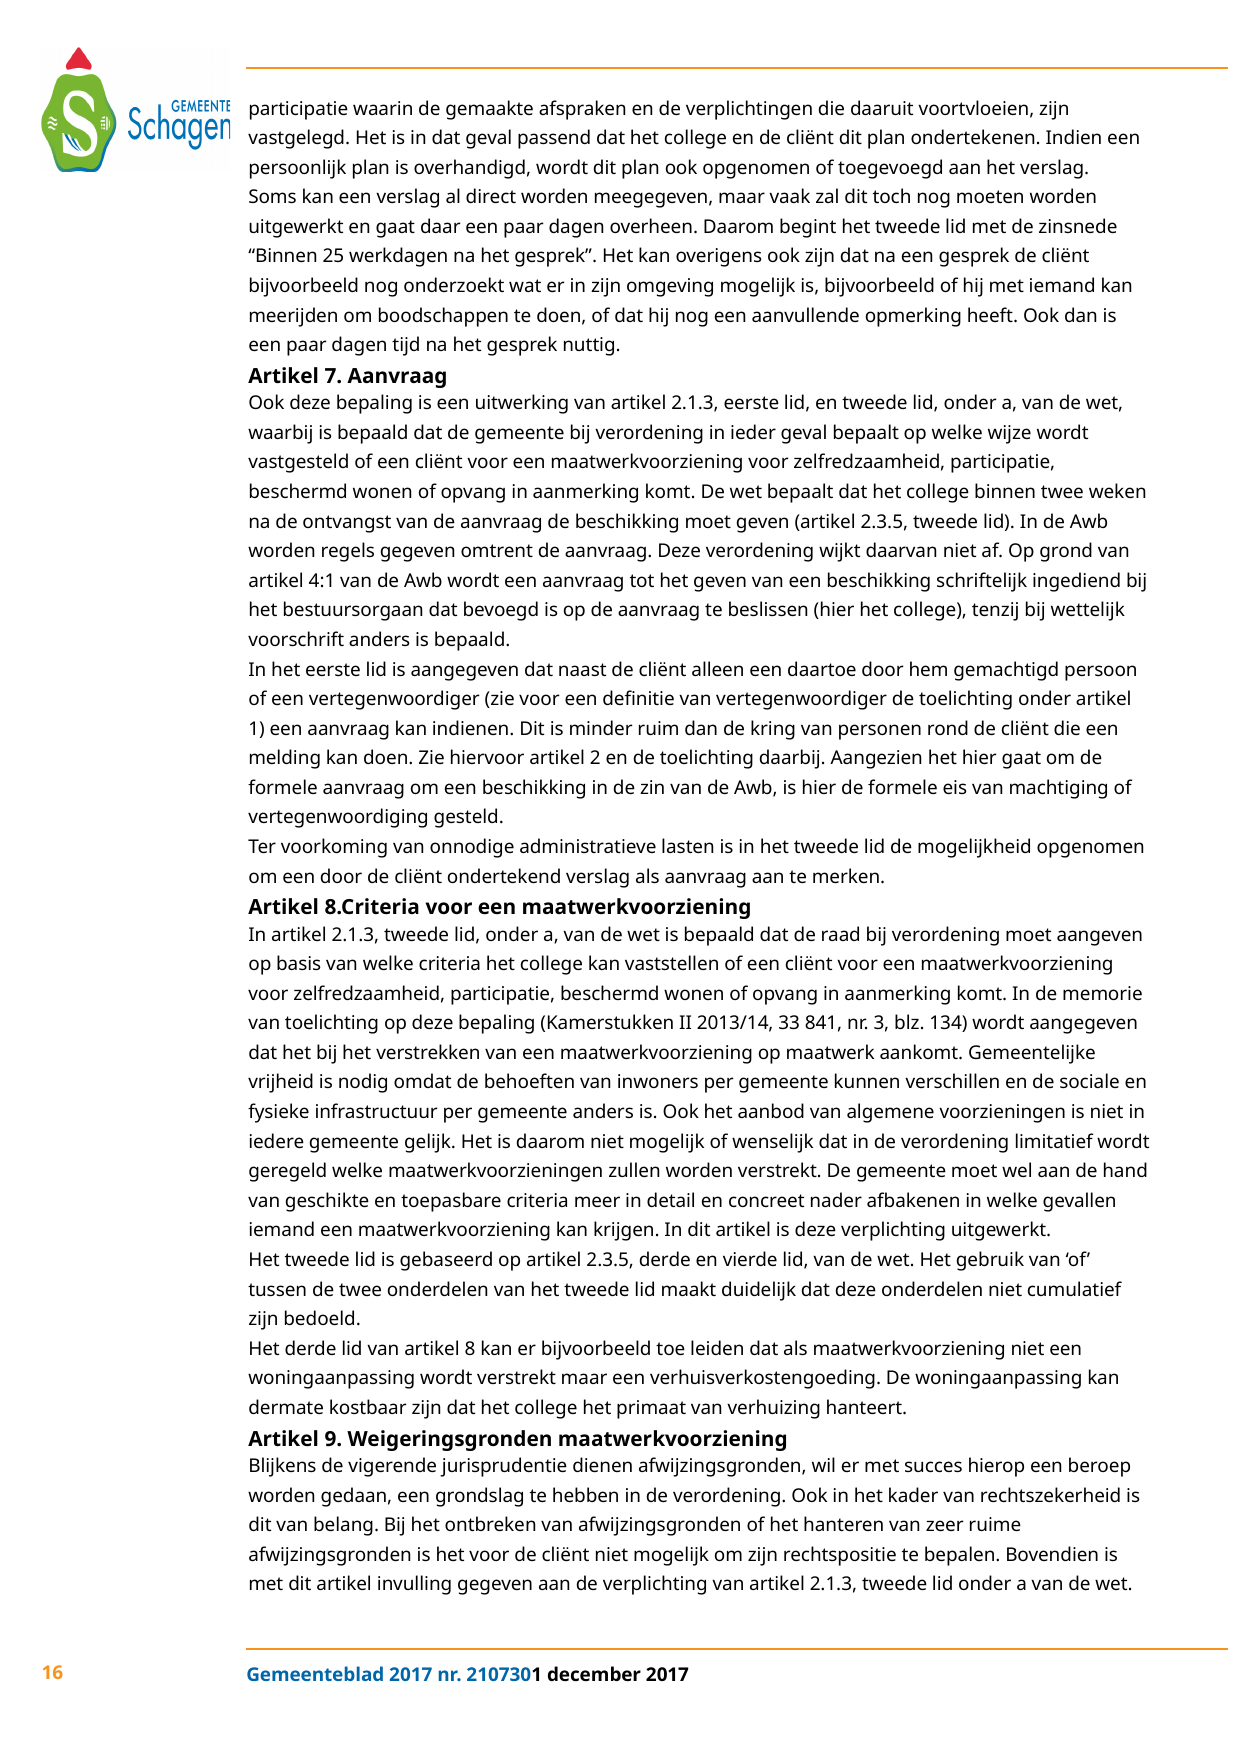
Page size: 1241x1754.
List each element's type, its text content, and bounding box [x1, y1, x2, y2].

picture [41, 47, 231, 172]
text In artikel 2.1.3, tweede lid, onder a, van de wet is bepaald dat de raad bij verordening moet aangeven op basis van welke criteria het college kan vaststellen of een cliënt voor een maatwerkvoorziening voor zelfredzaamheid, participatie, beschermd wonen of opvang in aanmerking komt. In de memorie van toelichting op deze bepaling (Kamerstukken II 2013/14, 33 841, nr. 3, blz. 134) wordt aangegeven dat het bij het verstrekken van een maatwerkvoorziening op maatwerk aankomt. Gemeentelijke vrijheid is nodig omdat de behoeften van inwoners per gemeente kunnen verschillen en de sociale en fysieke infrastructuur per gemeente anders is. Ook het aanbod van algemene voorzieningen is niet in iedere gemeente gelijk. Het is daarom niet mogelijk of wenselijk dat in de verordening limitatief wordt geregeld welke maatwerkvoorzieningen zullen worden verstrekt. De gemeente moet wel aan de hand van geschikte en toepasbare criteria meer in detail en concreet nader afbakenen in welke gevallen iemand een maatwerkvoorziening kan krijgen. In dit artikel is deze verplichting uitgewerkt. [248, 921, 1152, 1242]
text Ter voorkoming van onnodige administratieve lasten is in het tweede lid de mogelijkheid opgenomen [248, 833, 1152, 859]
text Het derde lid van artikel 8 kan er bijvoorbeeld toe leiden dat als maatwerkvoorziening niet een woningaanpassing wordt verstrekt maar een verhuisverkostengoeding. De woningaanpassing kan dermate kostbaar zijn dat het college het primaat van verhuizing hanteert. [248, 1335, 1152, 1420]
text Artikel 7. Aanvraag [248, 361, 1152, 389]
text Ook deze bepaling is een uitwerking van artikel 2.1.3, eerste lid, en tweede lid, onder a, van de wet, waarbij is bepaald dat de gemeente bij verordening in ieder geval bepaalt op welke wijze wordt vastgesteld of een cliënt voor een maatwerkvoorziening voor zelfredzaamheid, participatie, beschermd wonen of opvang in aanmerking komt. De wet bepaalt dat het college binnen twee weken na de ontvangst van de aanvraag de beschikking moet geven (artikel 2.3.5, tweede lid). In de Awb worden regels gegeven omtrent de aanvraag. Deze verordening wijkt daarvan niet af. Op grond van artikel 4:1 van de Awb wordt een aanvraag tot het geven van een beschikking schriftelijk ingediend bij het bestuursorgaan dat bevoegd is op de aanvraag te beslissen (hier het college), tenzij bij wettelijk voorschrift anders is bepaald. [248, 389, 1152, 652]
text Artikel 9. Weigeringsgronden maatwerkvoorziening [248, 1424, 1152, 1452]
text Blijkens de vigerende jurisprudentie dienen afwijzingsgronden, wil er met succes hierop een beroep worden gedaan, een grondslag te hebben in de verordening. Ook in het kader van rechtszekerheid is dit van belang. Bij het ontbreken van afwijzingsgronden of het hanteren van zeer ruime afwijzingsgronden is het voor de cliënt niet mogelijk om zijn rechtspositie te bepalen. Bovendien is met dit artikel invulling gegeven aan de verplichting van artikel 2.1.3, tweede lid onder a van de wet. [248, 1452, 1152, 1596]
text Soms kan een verslag al direct worden meegegeven, maar vaak zal dit toch nog moeten worden uitgewerkt en gaat daar een paar dagen overheen. Daarom begint het tweede lid met de zinsnede “Binnen 25 werkdagen na het gesprek”. Het kan overigens ook zijn dat na een gesprek de cliënt bijvoorbeeld nog onderzoekt wat er in zijn omgeving mogelijk is, bijvoorbeeld of hij met iemand kan meerijden om boodschappen te doen, of dat hij nog een aanvullende opmerking heeft. Ook dan is een paar dagen tijd na het gesprek nuttig. [248, 183, 1152, 357]
text Het tweede lid is gebaseerd op artikel 2.3.5, derde en vierde lid, van de wet. Het gebruik van ‘of’ tussen de twee onderdelen van het tweede lid maakt duidelijk dat deze onderdelen niet cumulatief zijn bedoeld. [248, 1246, 1152, 1331]
text Artikel 8.Criteria voor een maatwerkvoorziening [248, 892, 1152, 921]
text participatie waarin de gemaakte afspraken en de verplichtingen die daaruit voortvloeien, zijn vastgelegd. Het is in dat geval passend dat het college en de cliënt dit plan ondertekenen. Indien een persoonlijk plan is overhandigd, wordt dit plan ook opgenomen of toegevoegd aan het verslag. [248, 95, 1152, 180]
text In het eerste lid is aangegeven dat naast de cliënt alleen een daartoe door hem gemachtigd persoon of een vertegenwoordiger (zie voor een definitie van vertegenwoordiger de toelichting onder artikel 1) een aanvraag kan indienen. Dit is minder ruim dan de kring van personen rond de cliënt die een melding kan doen. Zie hiervoor artikel 2 en de toelichting daarbij. Aangezien het hier gaat om de formele aanvraag om een beschikking in de zin van de Awb, is hier de formele eis van machtiging of vertegenwoordiging gesteld. [248, 656, 1152, 829]
text om een door de cliënt ondertekend verslag als aanvraag aan te merken. [248, 863, 1152, 888]
